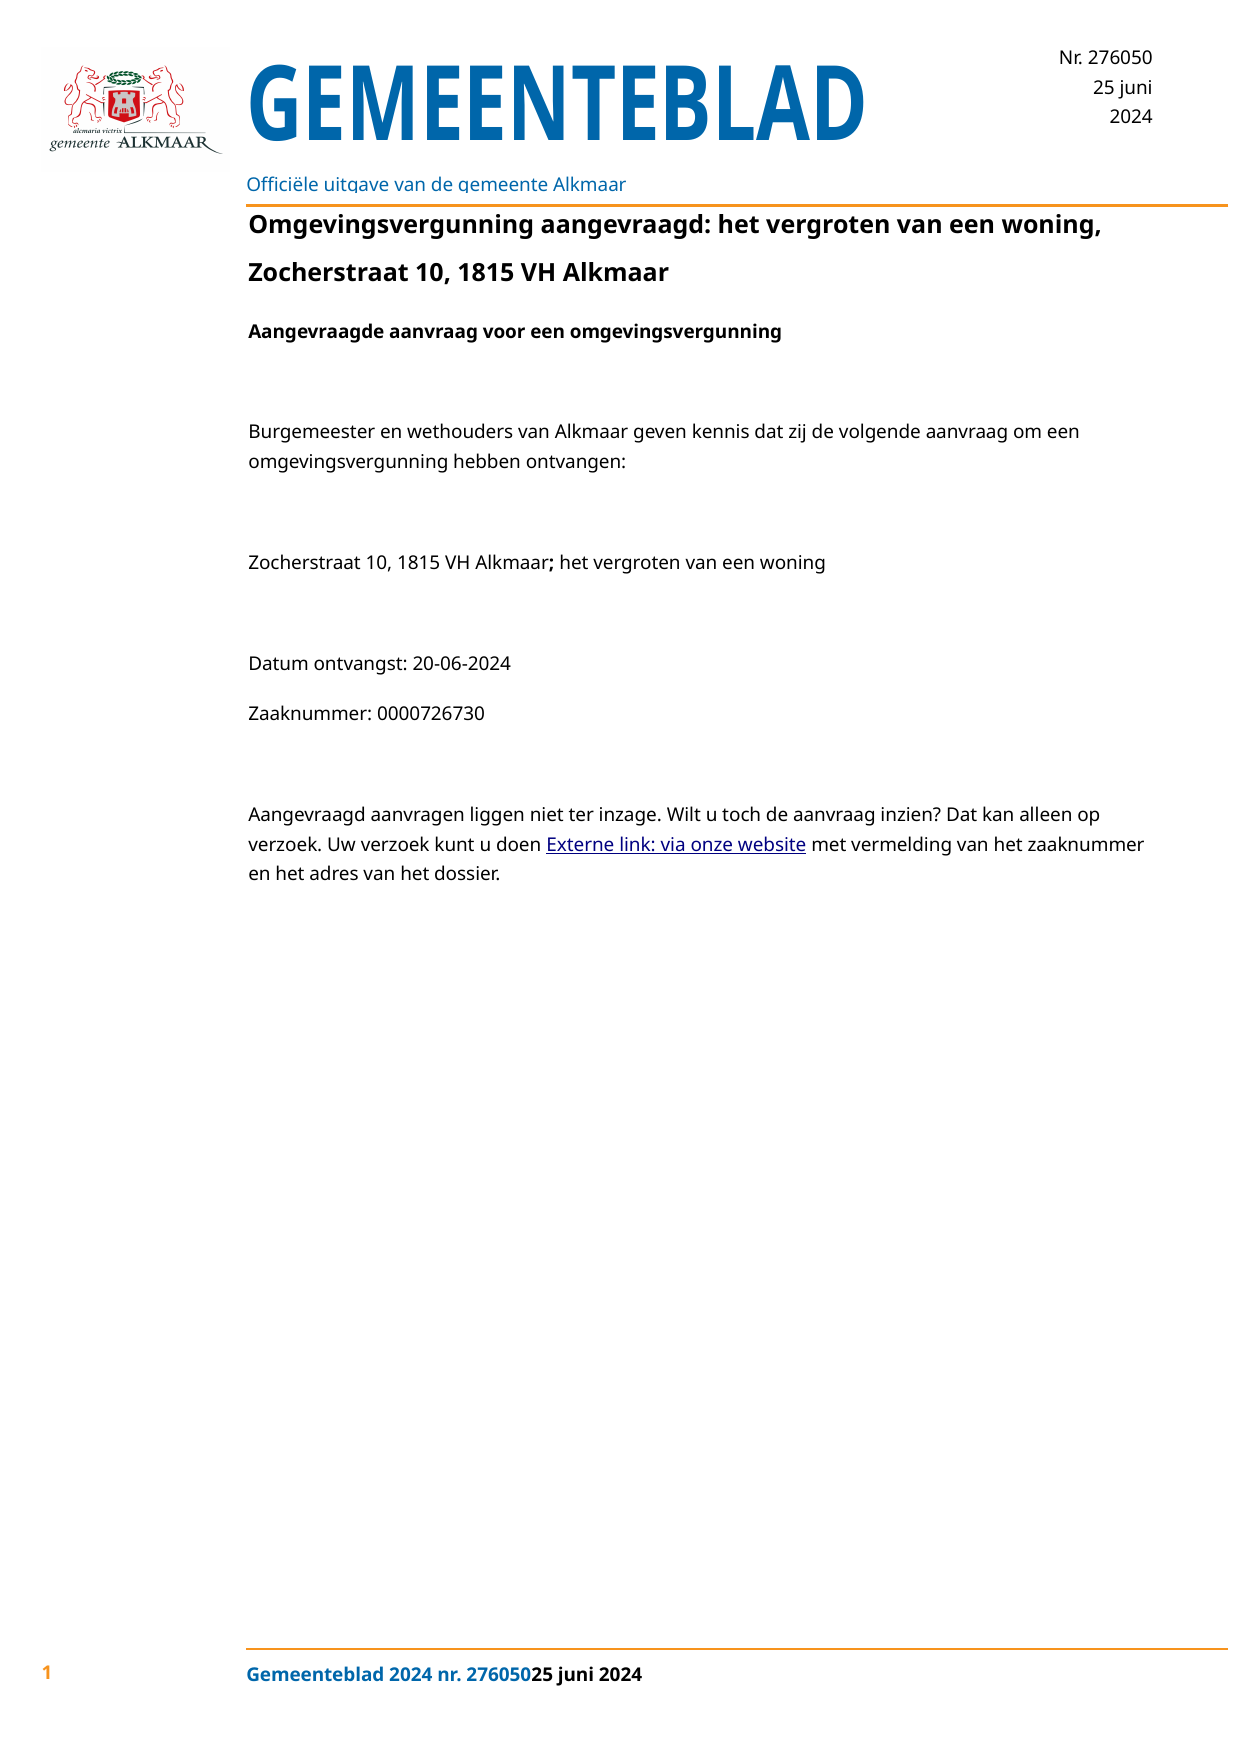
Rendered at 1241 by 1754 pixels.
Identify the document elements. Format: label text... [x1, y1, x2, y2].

text Aangevraagd aanvragen liggen niet ter inzage. Wilt u toch de aanvraag inzien? Dat kan alleen op verzoek. Uw verzoek kunt u doen Externe link: via onze website met vermelding van het zaaknummer en het adres van het dossier. [248, 801, 1152, 886]
text Datum ontvangst: 20-06-2024 [248, 650, 1152, 676]
text Zaaknummer: 0000726730 [248, 700, 1152, 726]
text Aangevraagde aanvraag voor een omgevingsvergunning [248, 318, 1152, 344]
text Zocherstraat 10, 1815 VH Alkmaar; het vergroten van een woning [248, 549, 1152, 575]
text Burgemeester en wethouders van Alkmaar geven kennis dat zij de volgende aanvraag om een omgevingsvergunning hebben ontvangen: [248, 419, 1152, 474]
text Omgevingsvergunning aangevraagd: het vergroten van een woning, Zocherstraat 10, 1815 VH Alkmaar [248, 207, 1152, 288]
picture [41, 47, 231, 172]
